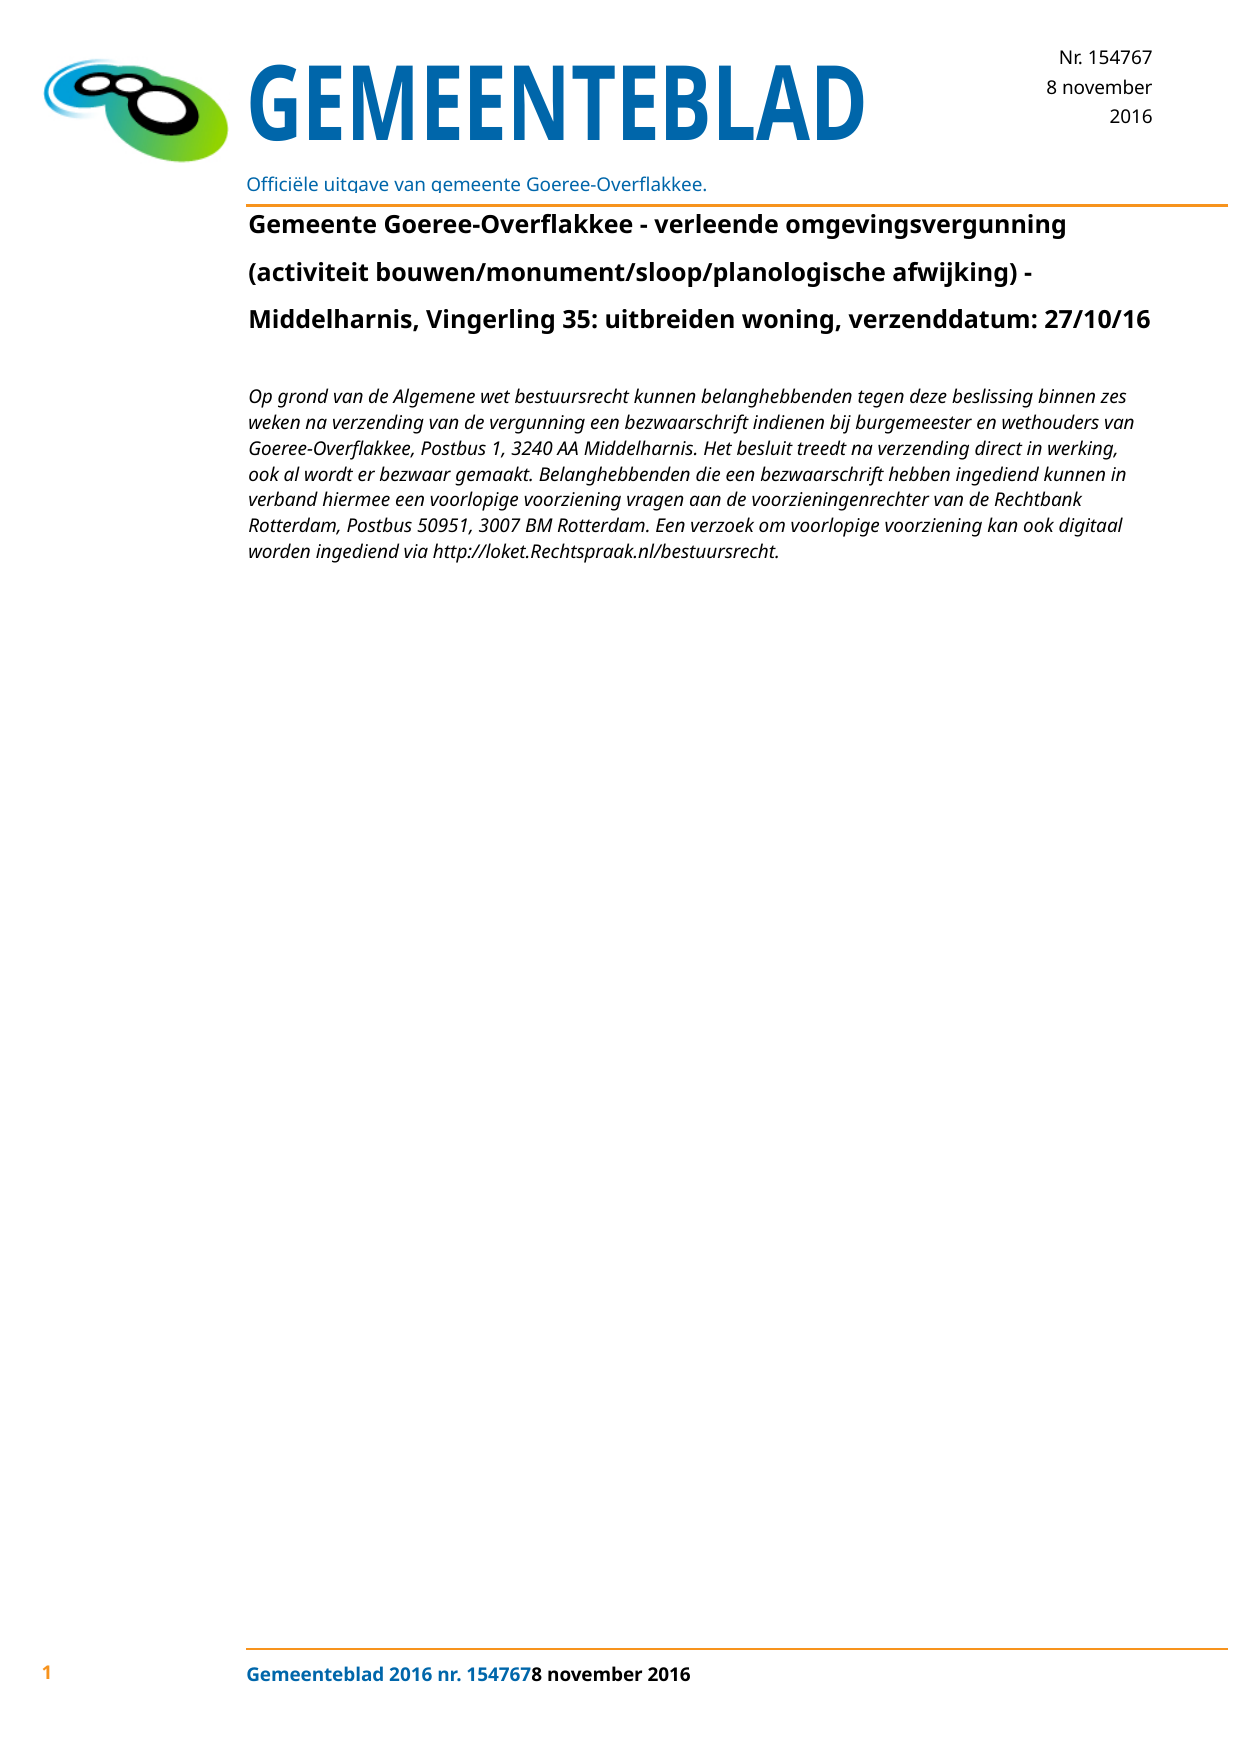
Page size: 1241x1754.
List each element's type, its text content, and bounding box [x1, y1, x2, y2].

text Gemeente Goeree-Overflakkee - verleende omgevingsvergunning (activiteit bouwen/monument/sloop/planologische afwijking) - Middelharnis, Vingerling 35: uitbreiden woning, verzenddatum: 27/10/16 [248, 207, 1152, 336]
text Op grond van de Algemene wet bestuursrecht kunnen belanghebbenden tegen deze beslissing binnen zes weken na verzending van de vergunning een bezwaarschrift indienen bij burgemeester en wethouders van Goeree-Overflakkee, Postbus 1, 3240 AA Middelharnis. Het besluit treedt na verzending direct in werking, ook al wordt er bezwaar gemaakt. Belanghebbenden die een bezwaarschrift hebben ingediend kunnen in verband hiermee een voorlopige voorziening vragen aan de voorzieningenrechter van de Rechtbank Rotterdam, Postbus 50951, 3007 BM Rotterdam. Een verzoek om voorlopige voorziening kan ook digitaal worden ingediend via http://loket.Rechtspraak.nl/bestuursrecht. [248, 384, 1152, 564]
picture [41, 47, 231, 172]
